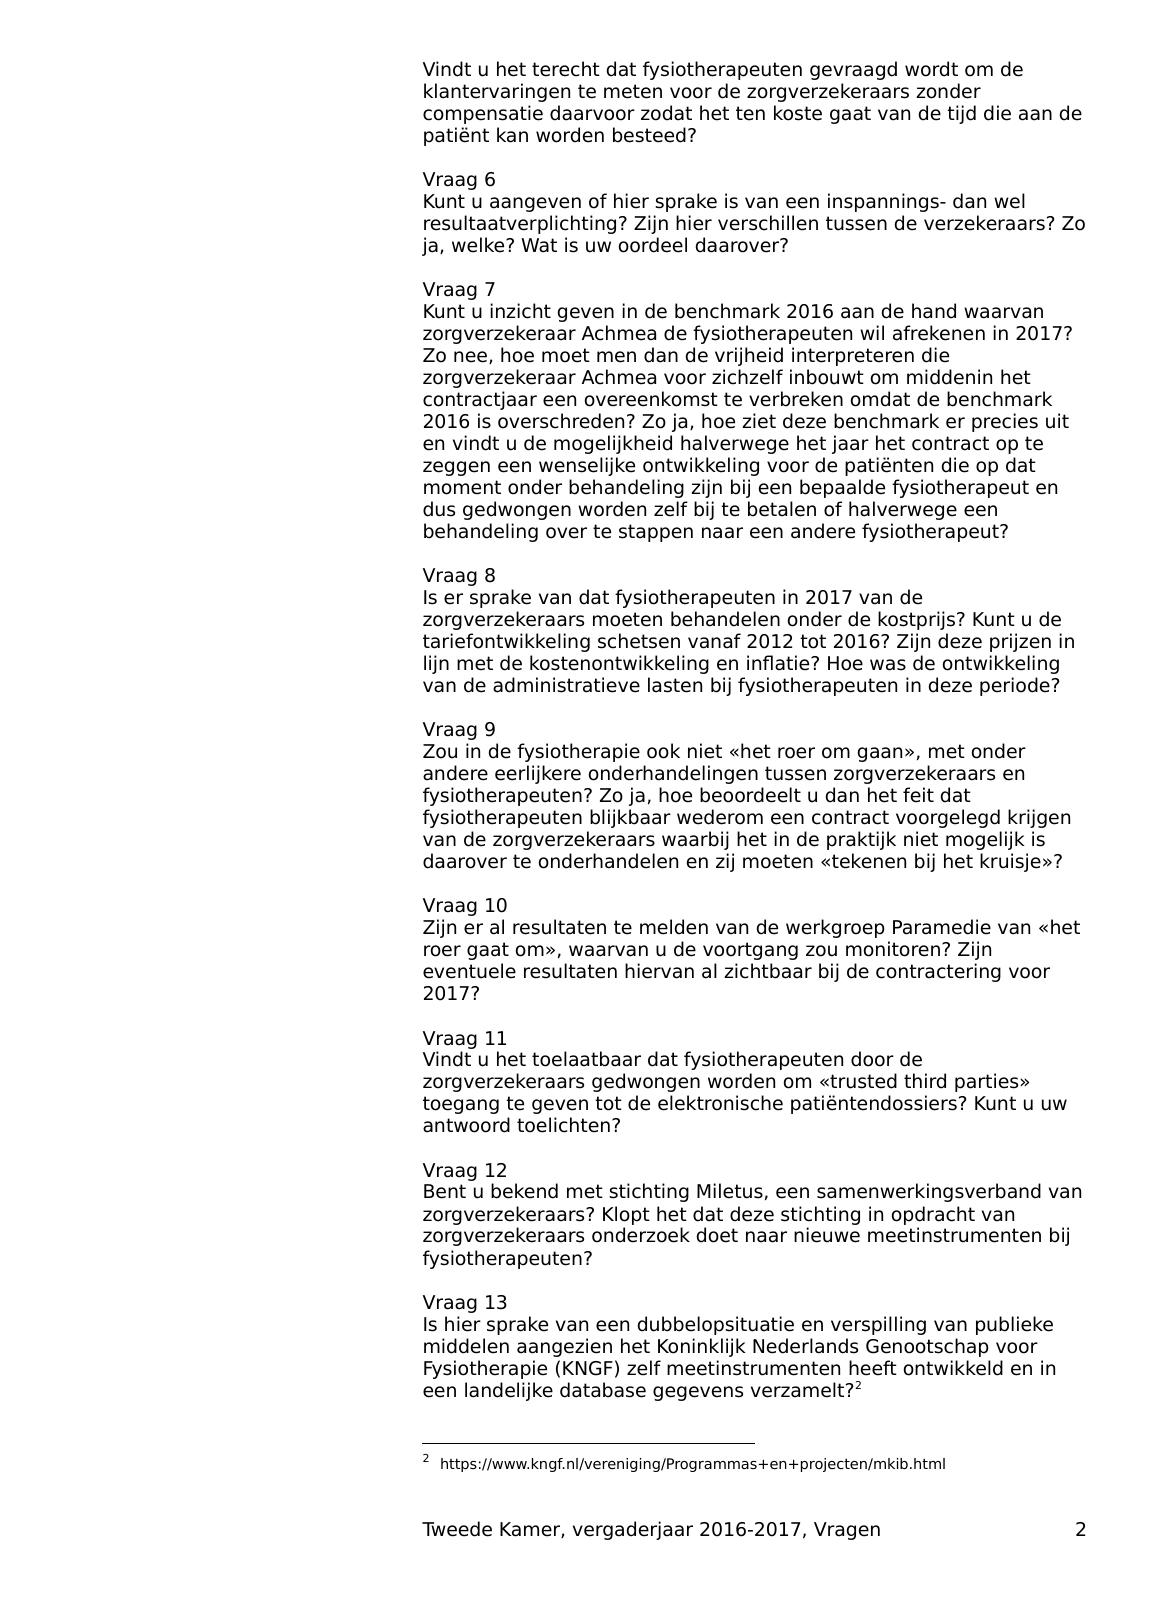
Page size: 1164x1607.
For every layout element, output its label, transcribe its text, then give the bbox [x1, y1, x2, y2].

text Vraag 7 [422, 279, 1087, 301]
text Vraag 11 [422, 1027, 1087, 1049]
text Vraag 8 [422, 565, 1087, 587]
text Zijn er al resultaten te melden van de werkgroep Paramedie van «het roer gaat om», waarvan u de voortgang zou monitoren? Zijn eventuele resultaten hiervan al zichtbaar bij de contractering voor 2017? [422, 917, 1087, 1005]
text Vraag 13 [422, 1292, 1087, 1313]
text Vindt u het terecht dat fysiotherapeuten gevraagd wordt om de klantervaringen te meten voor de zorgverzekeraars zonder compensatie daarvoor zodat het ten koste gaat van de tijd die aan de patiënt kan worden besteed? [422, 59, 1087, 147]
text Bent u bekend met stichting Miletus, een samenwerkingsverband van zorgverzekeraars? Klopt het dat deze stichting in opdracht van zorgverzekeraars onderzoek doet naar nieuwe meetinstrumenten bij fysiotherapeuten? [422, 1181, 1087, 1269]
text https://www.kngf.nl/vereniging/Programmas+en+projecten/mkib.html [422, 1452, 1087, 1474]
text Vraag 9 [422, 719, 1087, 741]
text Kunt u inzicht geven in de benchmark 2016 aan de hand waarvan zorgverzekeraar Achmea de fysiotherapeuten wil afrekenen in 2017? Zo nee, hoe moet men dan de vrijheid interpreteren die zorgverzekeraar Achmea voor zichzelf inbouwt om middenin het contractjaar een overeenkomst te verbreken omdat de benchmark 2016 is overschreden? Zo ja, hoe ziet deze benchmark er precies uit en vindt u de mogelijkheid halverwege het jaar het contract op te zeggen een wenselijke ontwikkeling voor de patiënten die op dat moment onder behandeling zijn bij een bepaalde fysiotherapeut en dus gedwongen worden zelf bij te betalen of halverwege een behandeling over te stappen naar een andere fysiotherapeut? [422, 301, 1087, 543]
text Zou in de fysiotherapie ook niet «het roer om gaan», met onder andere eerlijkere onderhandelingen tussen zorgverzekeraars en fysiotherapeuten? Zo ja, hoe beoordeelt u dan het feit dat fysiotherapeuten blijkbaar wederom een contract voorgelegd krijgen van de zorgverzekeraars waarbij het in de praktijk niet mogelijk is daarover te onderhandelen en zij moeten «tekenen bij het kruisje»? [422, 741, 1087, 873]
text Kunt u aangeven of hier sprake is van een inspannings- dan wel resultaatverplichting? Zijn hier verschillen tussen de verzekeraars? Zo ja, welke? Wat is uw oordeel daarover? [422, 191, 1087, 257]
text Vraag 10 [422, 895, 1087, 917]
text Is hier sprake van een dubbelopsituatie en verspilling van publieke middelen aangezien het Koninklijk Nederlands Genootschap voor Fysiotherapie (KNGF) zelf meetinstrumenten heeft ontwikkeld en in een landelijke database gegevens verzamelt? [422, 1313, 1087, 1401]
text Vraag 12 [422, 1159, 1087, 1181]
text Is er sprake van dat fysiotherapeuten in 2017 van de zorgverzekeraars moeten behandelen onder de kostprijs? Kunt u de tariefontwikkeling schetsen vanaf 2012 tot 2016? Zijn deze prijzen in lijn met de kostenontwikkeling en inflatie? Hoe was de ontwikkeling van de administratieve lasten bij fysiotherapeuten in deze periode? [422, 587, 1087, 697]
text Vraag 6 [422, 169, 1087, 191]
text Vindt u het toelaatbaar dat fysiotherapeuten door de zorgverzekeraars gedwongen worden om «trusted third parties» toegang te geven tot de elektronische patiëntendossiers? Kunt u uw antwoord toelichten? [422, 1049, 1087, 1137]
